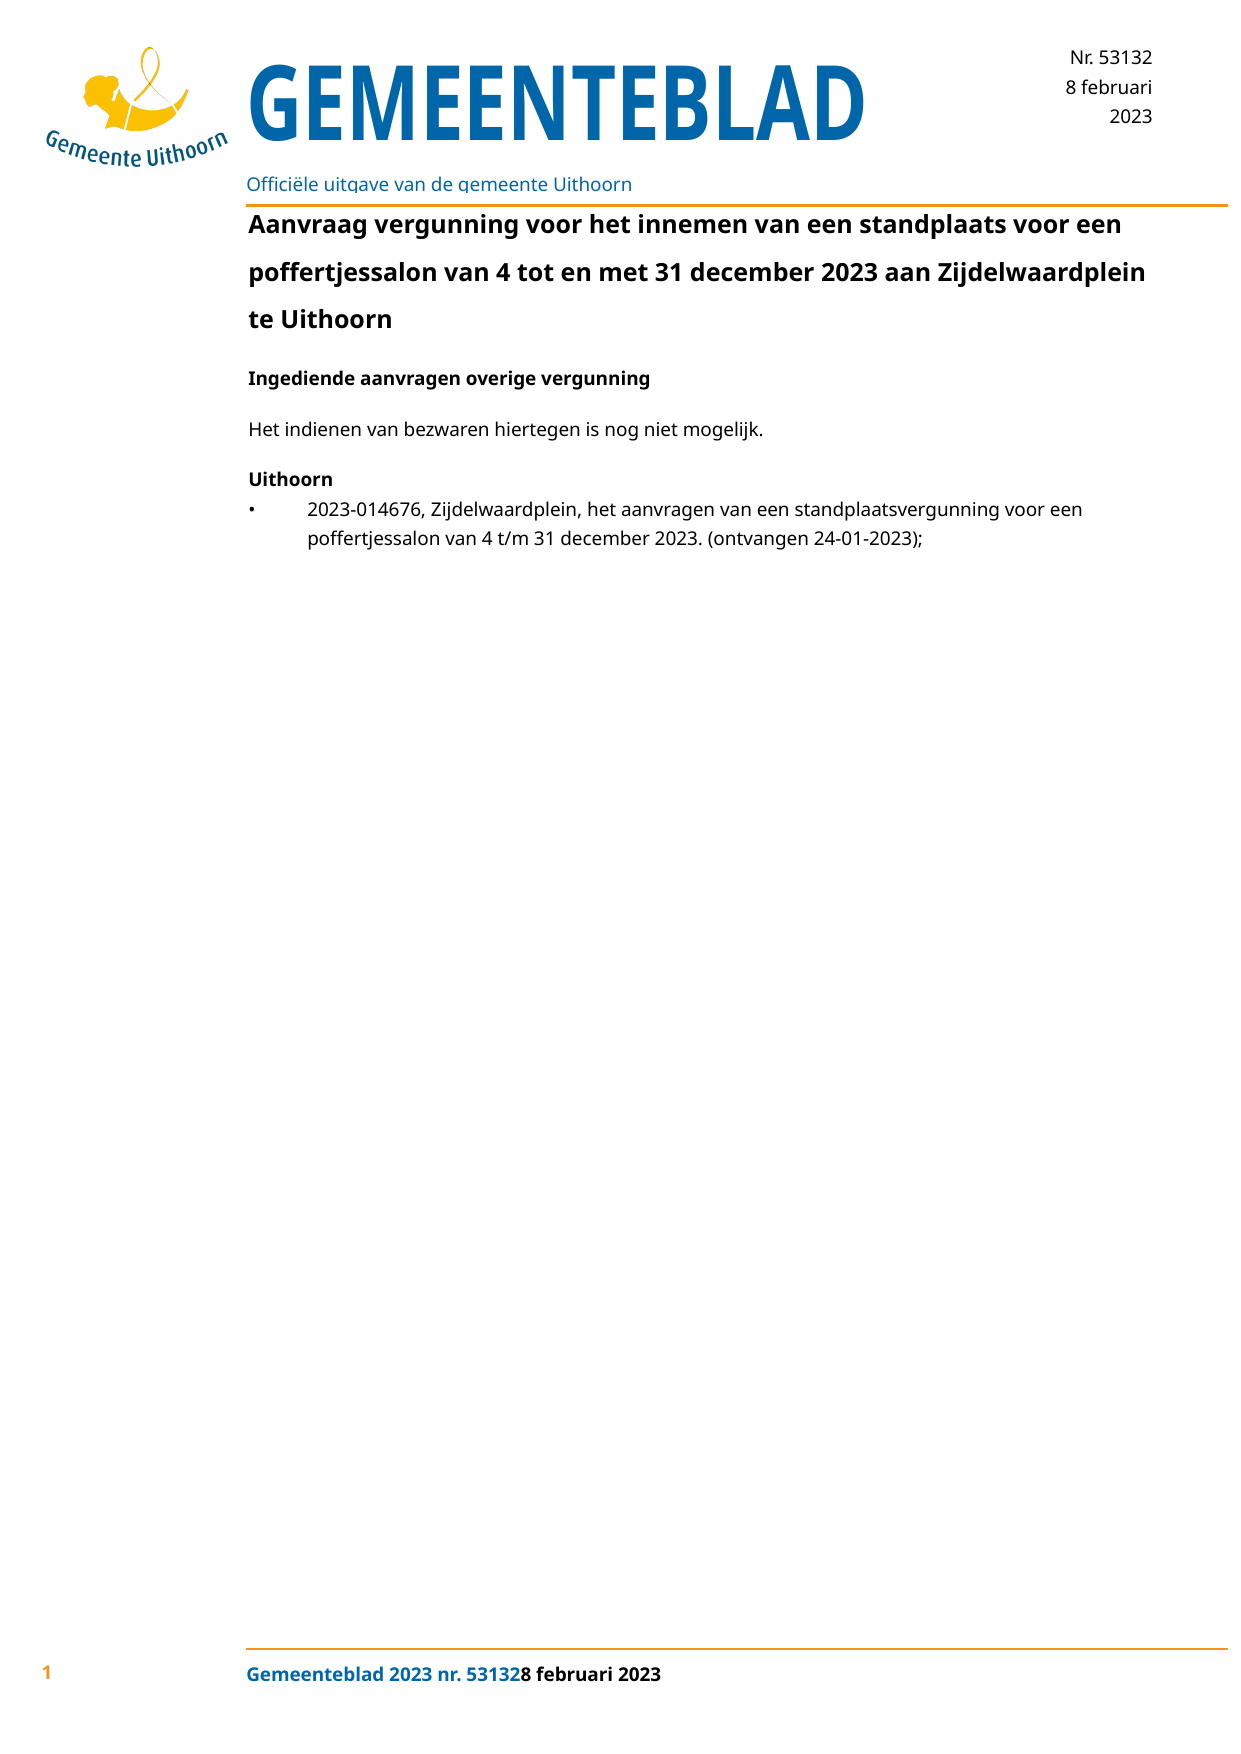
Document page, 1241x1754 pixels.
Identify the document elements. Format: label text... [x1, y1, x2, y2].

text Uithoorn [248, 466, 1152, 492]
text Ingediende aanvragen overige vergunning [248, 366, 1152, 391]
text Aanvraag vergunning voor het innemen van een standplaats voor een poffertjessalon van 4 tot en met 31 december 2023 aan Zijdelwaardplein te Uithoorn [248, 207, 1152, 336]
text Het indienen van bezwaren hiertegen is nog niet mogelijk. [248, 416, 1152, 442]
list 2023-014676, Zijdelwaardplein, het aanvragen van een standplaatsvergunning voor een poffertjessalon van 4 t/m 31 december 2023. (ontvangen 24-01-2023); [248, 496, 1152, 551]
picture [41, 47, 231, 172]
